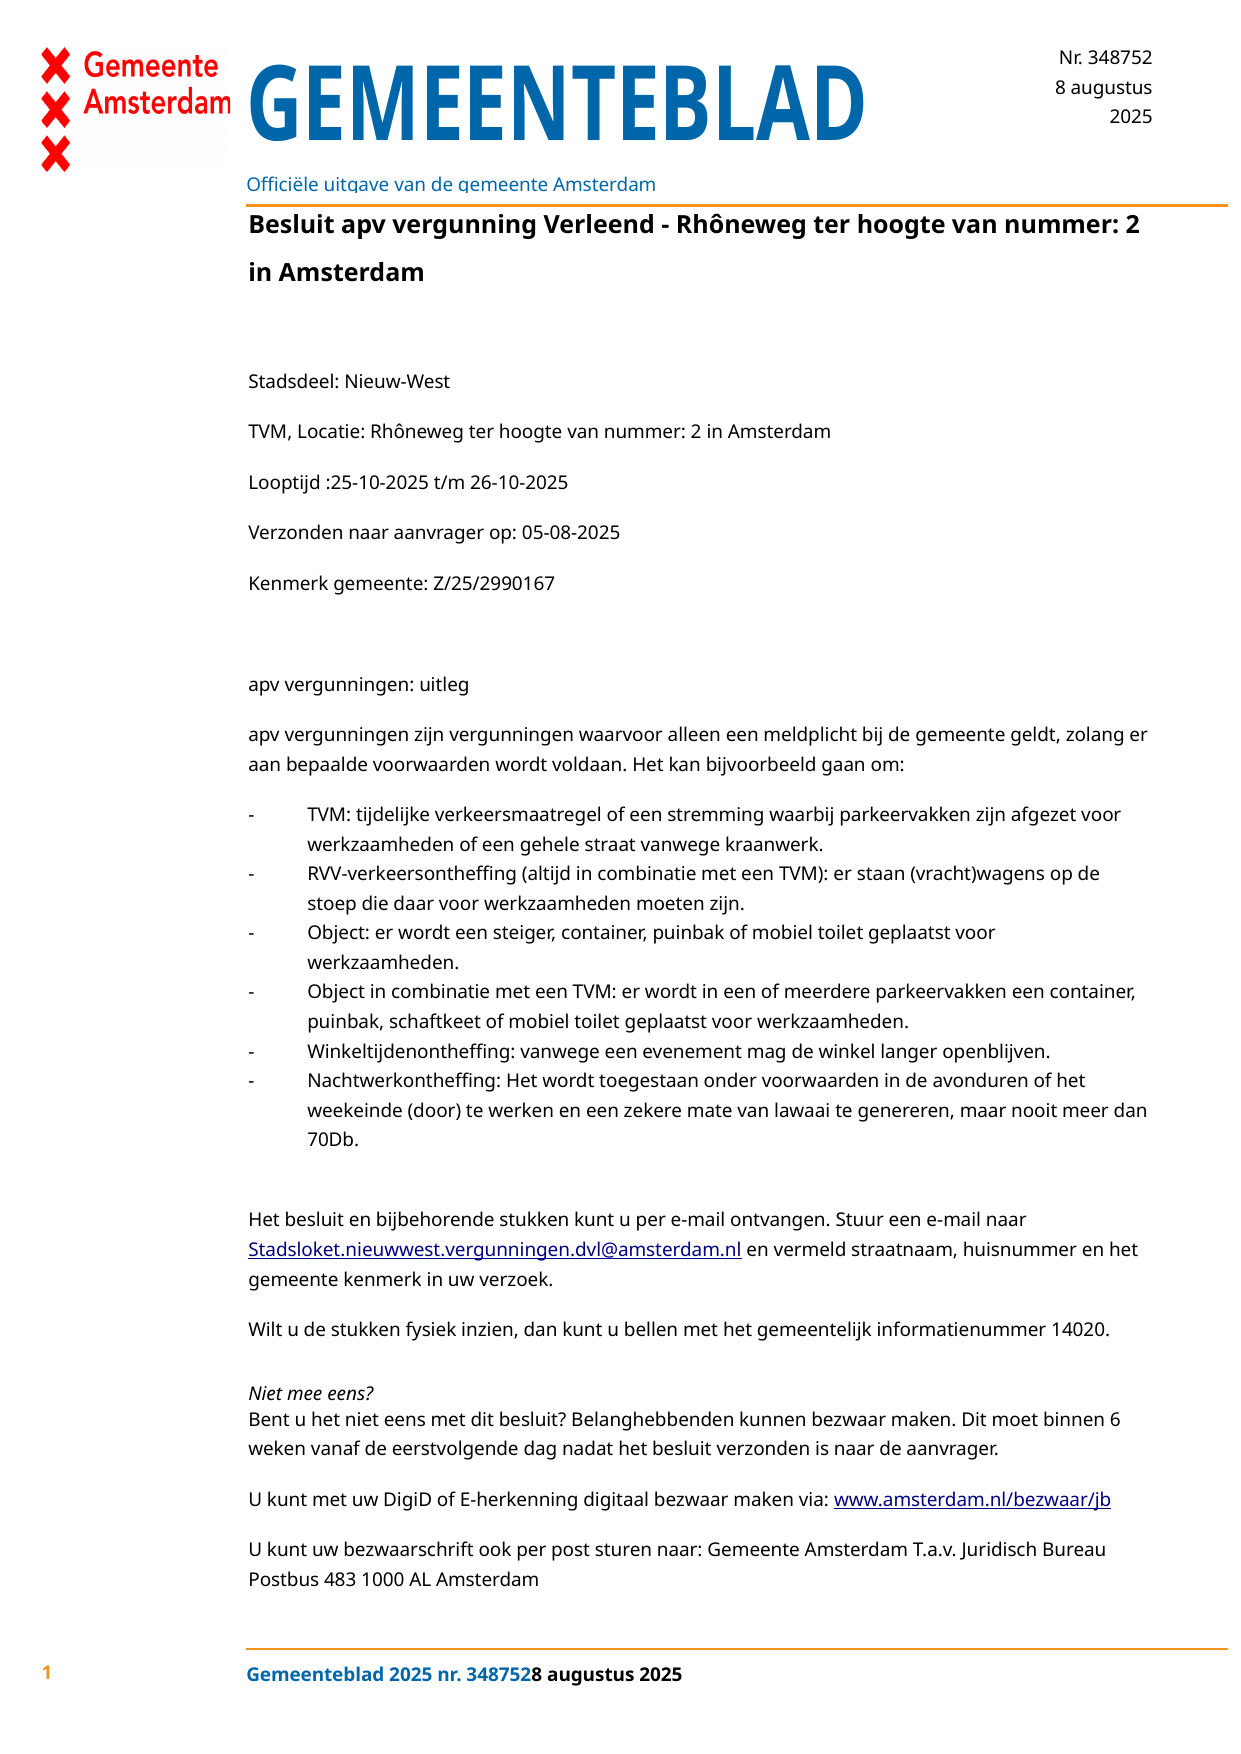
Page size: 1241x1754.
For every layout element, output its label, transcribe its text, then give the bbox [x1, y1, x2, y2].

text Bent u het niet eens met dit besluit? Belanghebbenden kunnen bezwaar maken. Dit moet binnen 6 weken vanaf de eerstvolgende dag nadat het besluit verzonden is naar de aanvrager. [248, 1406, 1152, 1461]
text Verzonden naar aanvrager op: 05-08-2025 [248, 519, 1152, 545]
text U kunt uw bezwaarschrift ook per post sturen naar: Gemeente Amsterdam T.a.v. Juridisch Bureau Postbus 483 1000 AL Amsterdam [248, 1536, 1152, 1592]
list TVM: tijdelijke verkeersmaatregel of een stremming waarbij parkeervakken zijn afgezet voor werkzaamheden of een gehele straat vanwege kraanwerk. [248, 801, 1152, 857]
text Het besluit en bijbehorende stukken kunt u per e-mail ontvangen. Stuur een e-mail naar Stadsloket.nieuwwest.vergunningen.dvl@amsterdam.nl en vermeld straatnaam, huisnummer en het gemeente kenmerk in uw verzoek. [248, 1207, 1152, 1292]
list Winkeltijdenontheffing: vanwege een evenement mag de winkel langer openblijven. [248, 1038, 1152, 1064]
list RVV-verkeersontheffing (altijd in combinatie met een TVM): er staan (vracht)wagens op de stoep die daar voor werkzaamheden moeten zijn. [248, 860, 1152, 916]
picture [41, 47, 231, 172]
list Object in combinatie met een TVM: er wordt in een of meerdere parkeervakken een container, puinbak, schaftkeet of mobiel toilet geplaatst voor werkzaamheden. [248, 979, 1152, 1034]
text Wilt u de stukken fysiek inzien, dan kunt u bellen met het gemeentelijk informatienummer 14020. [248, 1316, 1152, 1342]
text Stadsdeel: Nieuw-West [248, 368, 1152, 394]
list Object: er wordt een steiger, container, puinbak of mobiel toilet geplaatst voor werkzaamheden. [248, 919, 1152, 975]
text Looptijd :25-10-2025 t/m 26-10-2025 [248, 469, 1152, 495]
text U kunt met uw DigiD of E-herkenning digitaal bezwaar maken via: www.amsterdam.nl/bezwaar/jb [248, 1486, 1152, 1512]
list Nachtwerkontheffing: Het wordt toegestaan onder voorwaarden in de avonduren of het weekeinde (door) te werken en een zekere mate van lawaai te genereren, maar nooit meer dan 70Db. [248, 1067, 1152, 1152]
text apv vergunningen: uitleg [248, 671, 1152, 697]
text Niet mee eens? [248, 1380, 1152, 1406]
text Kenmerk gemeente: Z/25/2990167 [248, 570, 1152, 596]
text TVM, Locatie: Rhôneweg ter hoogte van nummer: 2 in Amsterdam [248, 419, 1152, 444]
text apv vergunningen zijn vergunningen waarvoor alleen een meldplicht bij de gemeente geldt, zolang er aan bepaalde voorwaarden wordt voldaan. Het kan bijvoorbeeld gaan om: [248, 721, 1152, 777]
text Besluit apv vergunning Verleend - Rhôneweg ter hoogte van nummer: 2 in Amsterdam [248, 207, 1152, 288]
